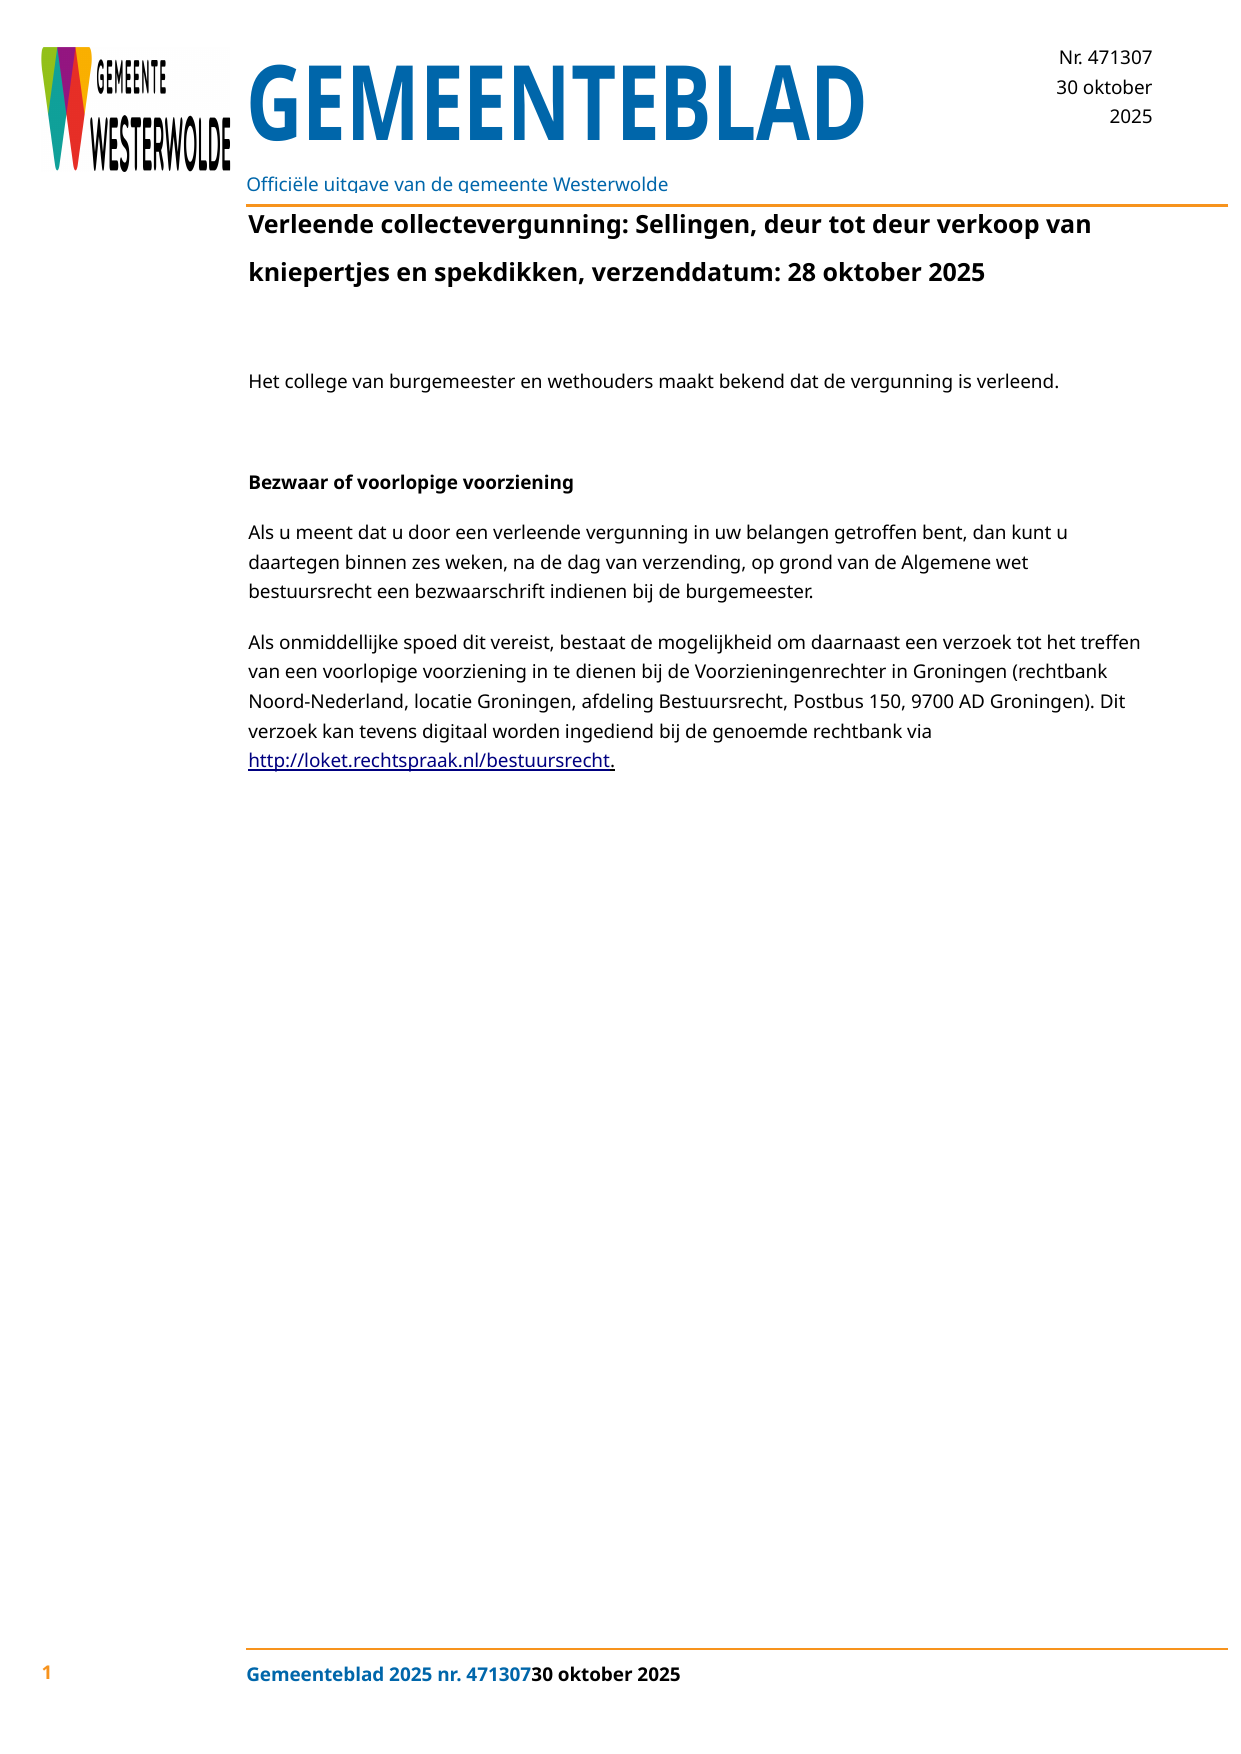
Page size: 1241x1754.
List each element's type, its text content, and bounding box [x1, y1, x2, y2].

text Als onmiddellijke spoed dit vereist, bestaat de mogelijkheid om daarnaast een verzoek tot het treffen van een voorlopige voorziening in te dienen bij de Voorzieningenrechter in Groningen (rechtbank Noord-Nederland, locatie Groningen, afdeling Bestuursrecht, Postbus 150, 9700 AD Groningen). Dit verzoek kan tevens digitaal worden ingediend bij de genoemde rechtbank via http://loket.rechtspraak.nl/bestuursrecht. [248, 629, 1152, 773]
picture [41, 47, 231, 172]
text Verleende collectevergunning: Sellingen, deur tot deur verkoop van kniepertjes en spekdikken, verzenddatum: 28 oktober 2025 [248, 207, 1152, 288]
text Bezwaar of voorlopige voorziening [248, 469, 1152, 495]
text Het college van burgemeester en wethouders maakt bekend dat de vergunning is verleend. [248, 368, 1152, 394]
text Als u meent dat u door een verleende vergunning in uw belangen getroffen bent, dan kunt u daartegen binnen zes weken, na de dag van verzending, op grond van de Algemene wet bestuursrecht een bezwaarschrift indienen bij de burgemeester. [248, 519, 1152, 604]
